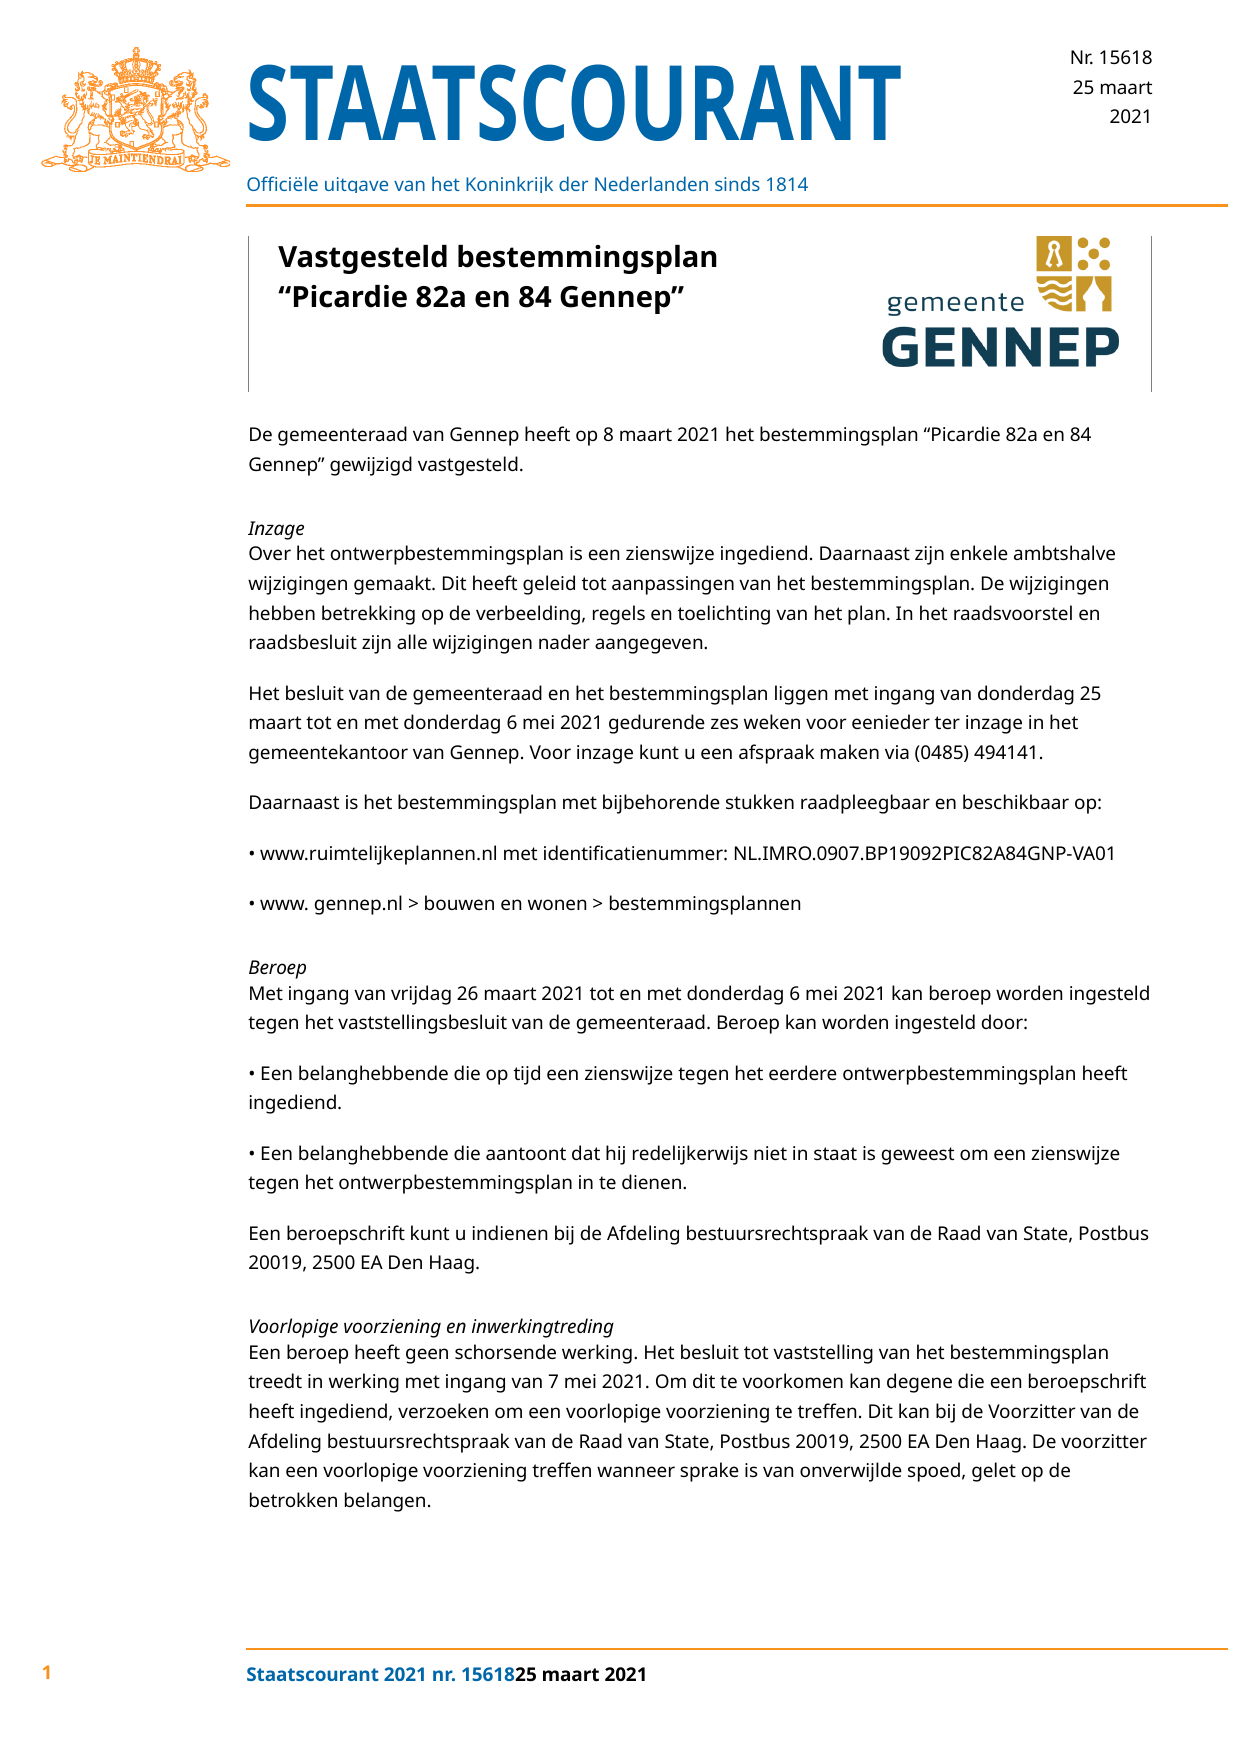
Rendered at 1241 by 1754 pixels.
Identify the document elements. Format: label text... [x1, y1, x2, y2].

text De gemeenteraad van Gennep heeft op 8 maart 2021 het bestemmingsplan “Picardie 82a en 84 Gennep” gewijzigd vastgesteld. [248, 421, 1152, 477]
text Een beroepschrift kunt u indienen bij de Afdeling bestuursrechtspraak van de Raad van State, Postbus 20019, 2500 EA Den Haag. [248, 1220, 1152, 1275]
table_header [850, 236, 1151, 392]
text • Een belanghebbende die op tijd een zienswijze tegen het eerdere ontwerpbestemmingsplan heeft ingediend. [248, 1060, 1152, 1115]
text Voorlopige voorziening en inwerkingtreding [248, 1313, 1152, 1339]
picture [882, 236, 1119, 367]
text • Een belanghebbende die aantoont dat hij redelijkerwijs niet in staat is geweest om een zienswijze tegen het ontwerpbestemmingsplan in te dienen. [248, 1140, 1152, 1195]
text Een beroep heeft geen schorsende werking. Het besluit tot vaststelling van het bestemmingsplan treedt in werking met ingang van 7 mei 2021. Om dit te voorkomen kan degene die een beroepschrift heeft ingediend, verzoeken om een voorlopige voorziening te treffen. Dit kan bij de Voorzitter van de Afdeling bestuursrechtspraak van de Raad van State, Postbus 20019, 2500 EA Den Haag. De voorzitter kan een voorlopige voorziening treffen wanneer sprake is van onverwijlde spoed, gelet op de betrokken belangen. [248, 1339, 1152, 1513]
text Met ingang van vrijdag 26 maart 2021 tot en met donderdag 6 mei 2021 kan beroep worden ingesteld tegen het vaststellingsbesluit van de gemeenteraad. Beroep kan worden ingesteld door: [248, 980, 1152, 1035]
text Beroep [248, 954, 1152, 980]
text Het besluit van de gemeenteraad en het bestemmingsplan liggen met ingang van donderdag 25 maart tot en met donderdag 6 mei 2021 gedurende zes weken voor eenieder ter inzage in het gemeentekantoor van Gennep. Voor inzage kunt u een afspraak maken via (0485) 494141. [248, 680, 1152, 765]
text Inzage [248, 515, 1152, 541]
text • www. gennep.nl > bouwen en wonen > bestemmingsplannen [248, 890, 1152, 916]
text Daarnaast is het bestemmingsplan met bijbehorende stukken raadpleegbaar en beschikbaar op: [248, 789, 1152, 815]
table_header Vastgesteld bestemmingsplan “Picardie 82a en 84 Gennep” [249, 236, 850, 392]
text Over het ontwerpbestemmingsplan is een zienswijze ingediend. Daarnaast zijn enkele ambtshalve wijzigingen gemaakt. Dit heeft geleid tot aanpassingen van het bestemmingsplan. De wijzigingen hebben betrekking op de verbeelding, regels en toelichting van het plan. In het raadsvoorstel en raadsbesluit zijn alle wijzigingen nader aangegeven. [248, 541, 1152, 655]
text • www.ruimtelijkeplannen.nl met identificatienummer: NL.IMRO.0907.BP19092PIC82A84GNP-VA01 [248, 840, 1152, 866]
picture [41, 47, 231, 172]
